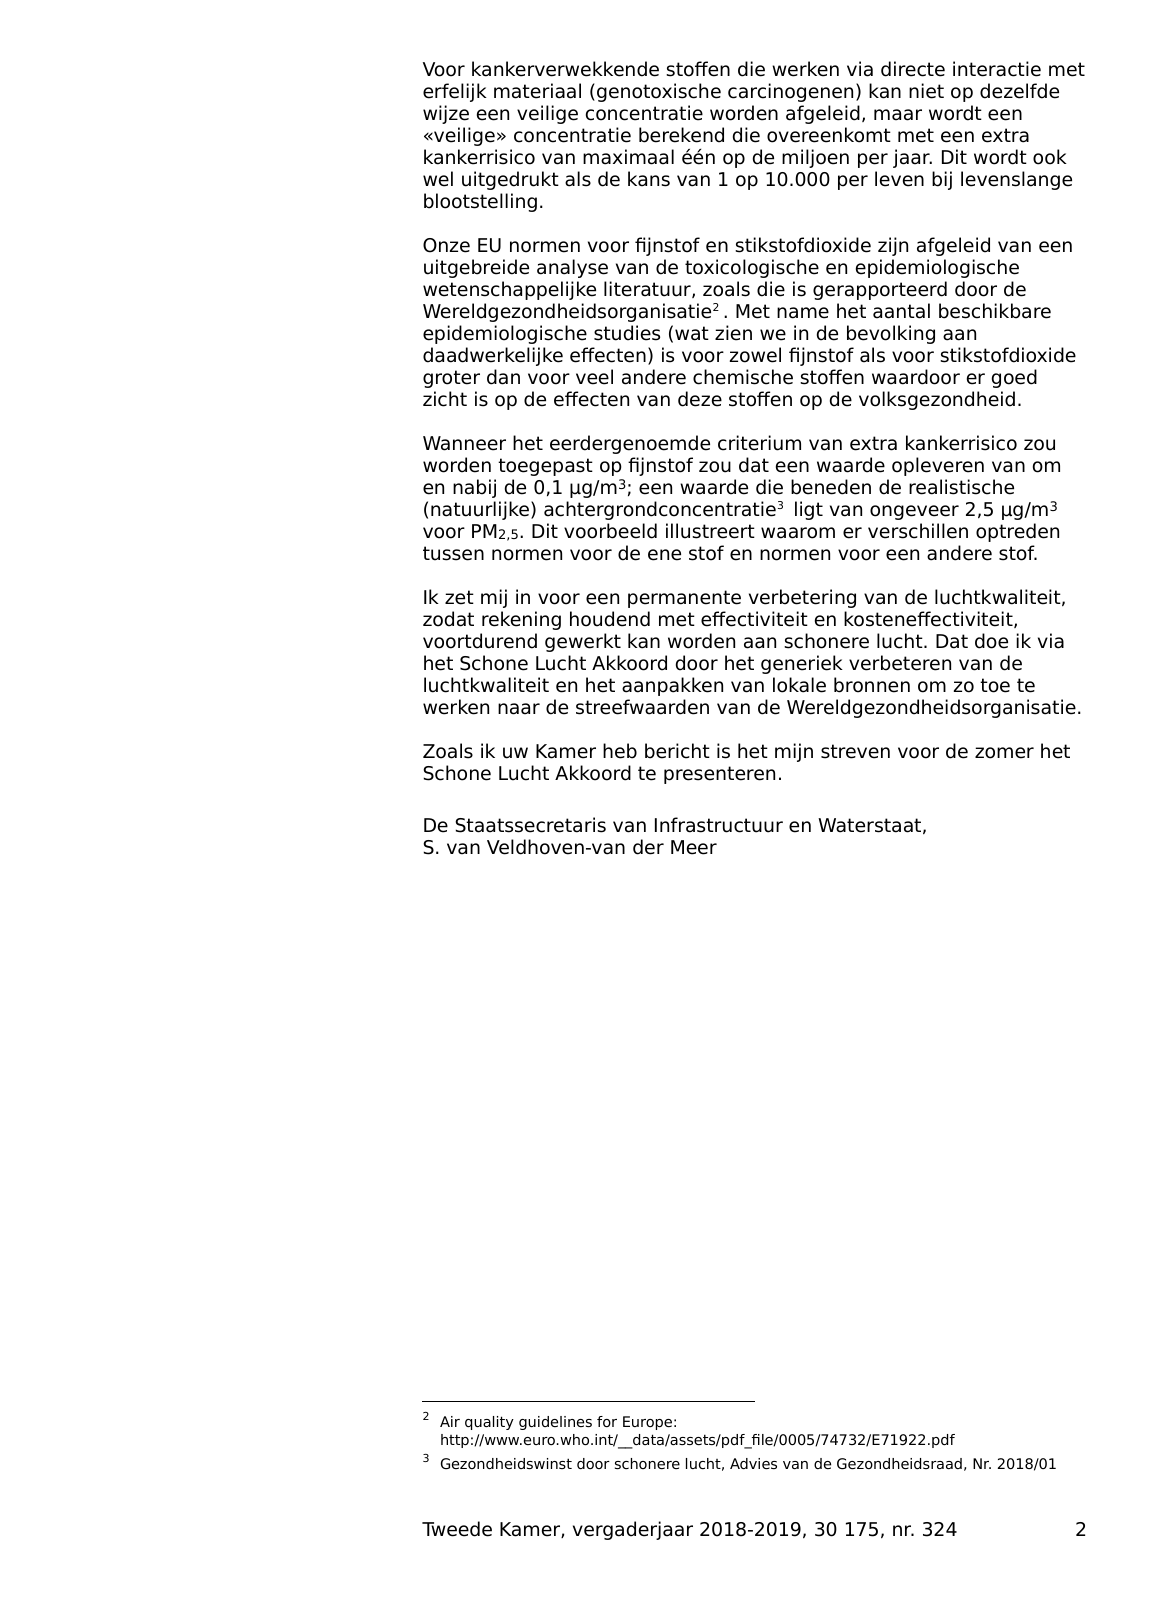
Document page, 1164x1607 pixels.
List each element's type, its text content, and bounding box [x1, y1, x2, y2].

text Wanneer het eerdergenoemde criterium van extra kankerrisico zou worden toegepast op fijnstof zou dat een waarde opleveren van om en nabij de 0,1 μg/m3; een waarde die beneden de realistische (natuurlijke) achtergrondconcentratie ligt van ongeveer 2,5 μg/m3 voor PM2,5. Dit voorbeeld illustreert waarom er verschillen optreden tussen normen voor de ene stof en normen voor een andere stof. [422, 433, 1087, 565]
text Gezondheidswinst door schonere lucht, Advies van de Gezondheidsraad, Nr. 2018/01 [422, 1452, 1087, 1474]
text Voor kankerverwekkende stoffen die werken via directe interactie met erfelijk materiaal (genotoxische carcinogenen) kan niet op dezelfde wijze een veilige concentratie worden afgeleid, maar wordt een «veilige» concentratie berekend die overeenkomt met een extra kankerrisico van maximaal één op de miljoen per jaar. Dit wordt ook wel uitgedrukt als de kans van 1 op 10.000 per leven bij levenslange blootstelling. [422, 59, 1087, 213]
text Onze EU normen voor fijnstof en stikstofdioxide zijn afgeleid van een uitgebreide analyse van de toxicologische en epidemiologische wetenschappelijke literatuur, zoals die is gerapporteerd door de Wereldgezondheidsorganisatie. Met name het aantal beschikbare epidemiologische studies (wat zien we in de bevolking aan daadwerkelijke effecten) is voor zowel fijnstof als voor stikstofdioxide groter dan voor veel andere chemische stoffen waardoor er goed zicht is op de effecten van deze stoffen op de volksgezondheid. [422, 235, 1087, 411]
text Zoals ik uw Kamer heb bericht is het mijn streven voor de zomer het Schone Lucht Akkoord te presenteren. [422, 741, 1087, 785]
text Air quality guidelines for Europe: http://www.euro.who.int/__data/assets/pdf_file/0005/74732/E71922.pdf [422, 1410, 1087, 1449]
text Ik zet mij in voor een permanente verbetering van de luchtkwaliteit, zodat rekening houdend met effectiviteit en kosteneffectiviteit, voortdurend gewerkt kan worden aan schonere lucht. Dat doe ik via het Schone Lucht Akkoord door het generiek verbeteren van de luchtkwaliteit en het aanpakken van lokale bronnen om zo toe te werken naar de streefwaarden van de Wereldgezondheidsorganisatie. [422, 587, 1087, 719]
text De Staatssecretaris van Infrastructuur en Waterstaat, S. van Veldhoven-van der Meer [422, 815, 1087, 859]
